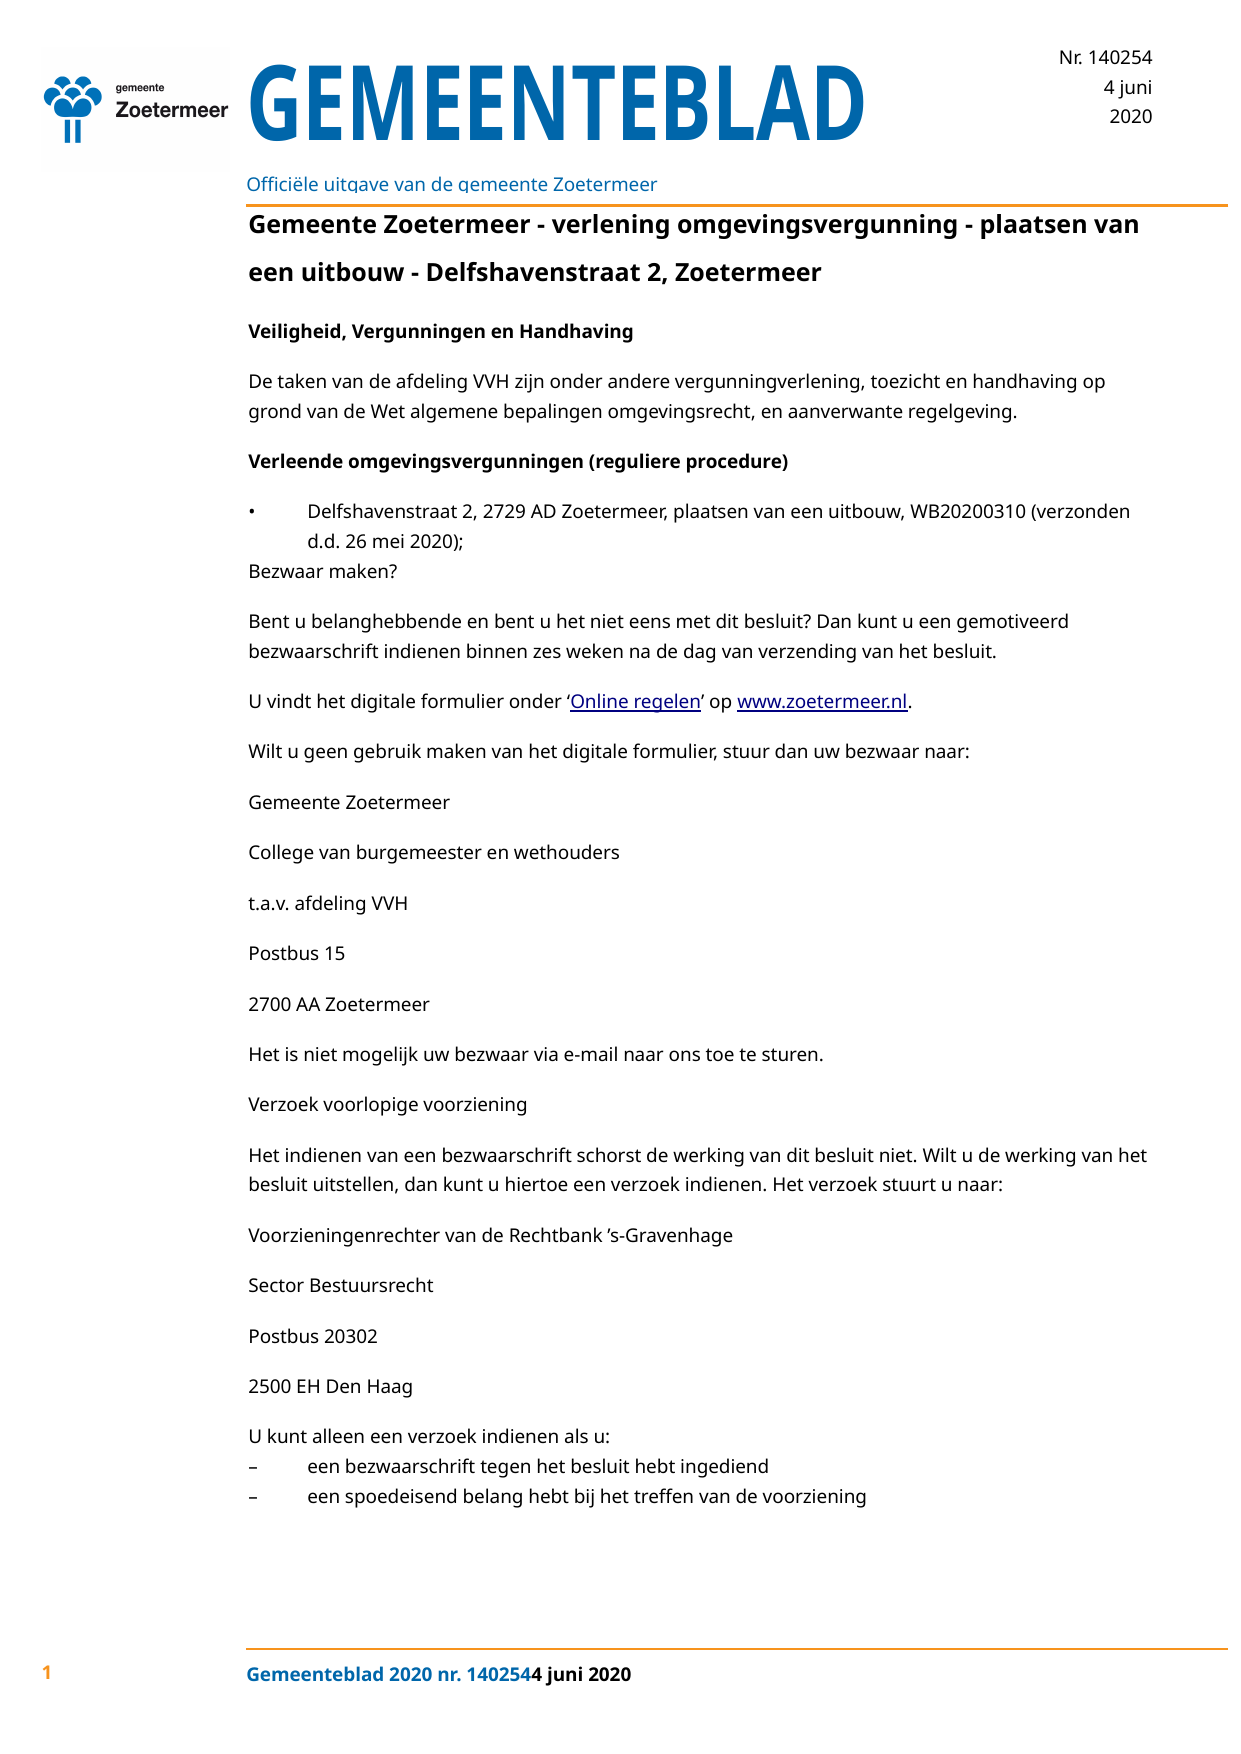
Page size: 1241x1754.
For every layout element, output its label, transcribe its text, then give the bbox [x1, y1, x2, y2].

list een bezwaarschrift tegen het besluit hebt ingediend [248, 1453, 1152, 1479]
text Postbus 15 [248, 940, 1152, 966]
text 2500 EH Den Haag [248, 1373, 1152, 1399]
text U vindt het digitale formulier onder ‘Online regelen’ op www.zoetermeer.nl. [248, 688, 1152, 714]
text t.a.v. afdeling VVH [248, 890, 1152, 916]
text College van burgemeester en wethouders [248, 839, 1152, 865]
text Sector Bestuursrecht [248, 1272, 1152, 1298]
text Gemeente Zoetermeer [248, 789, 1152, 815]
text 2700 AA Zoetermeer [248, 991, 1152, 1017]
list een spoedeisend belang hebt bij het treffen van de voorziening [248, 1483, 1152, 1509]
text Verzoek voorlopige voorziening [248, 1092, 1152, 1117]
picture [41, 47, 231, 172]
text Postbus 20302 [248, 1323, 1152, 1349]
text Gemeente Zoetermeer - verlening omgevingsvergunning - plaatsen van een uitbouw - Delfshavenstraat 2, Zoetermeer [248, 207, 1152, 288]
text Bent u belanghebbende en bent u het niet eens met dit besluit? Dan kunt u een gemotiveerd bezwaarschrift indienen binnen zes weken na de dag van verzending van het besluit. [248, 608, 1152, 664]
list Delfshavenstraat 2, 2729 AD Zoetermeer, plaatsen van een uitbouw, WB20200310 (verzonden d.d. 26 mei 2020); [248, 499, 1152, 554]
text Bezwaar maken? [248, 558, 1152, 584]
text De taken van de afdeling VVH zijn onder andere vergunningverlening, toezicht en handhaving op grond van de Wet algemene bepalingen omgevingsrecht, en aanverwante regelgeving. [248, 368, 1152, 424]
text Voorzieningenrechter van de Rechtbank ’s-Gravenhage [248, 1222, 1152, 1248]
text U kunt alleen een verzoek indienen als u: [248, 1424, 1152, 1449]
text Het indienen van een bezwaarschrift schorst de werking van dit besluit niet. Wilt u de werking van het besluit uitstellen, dan kunt u hiertoe een verzoek indienen. Het verzoek stuurt u naar: [248, 1142, 1152, 1197]
text Veiligheid, Vergunningen en Handhaving [248, 318, 1152, 344]
text Wilt u geen gebruik maken van het digitale formulier, stuur dan uw bezwaar naar: [248, 739, 1152, 764]
text Verleende omgevingsvergunningen (reguliere procedure) [248, 448, 1152, 474]
text Het is niet mogelijk uw bezwaar via e-mail naar ons toe te sturen. [248, 1041, 1152, 1067]
